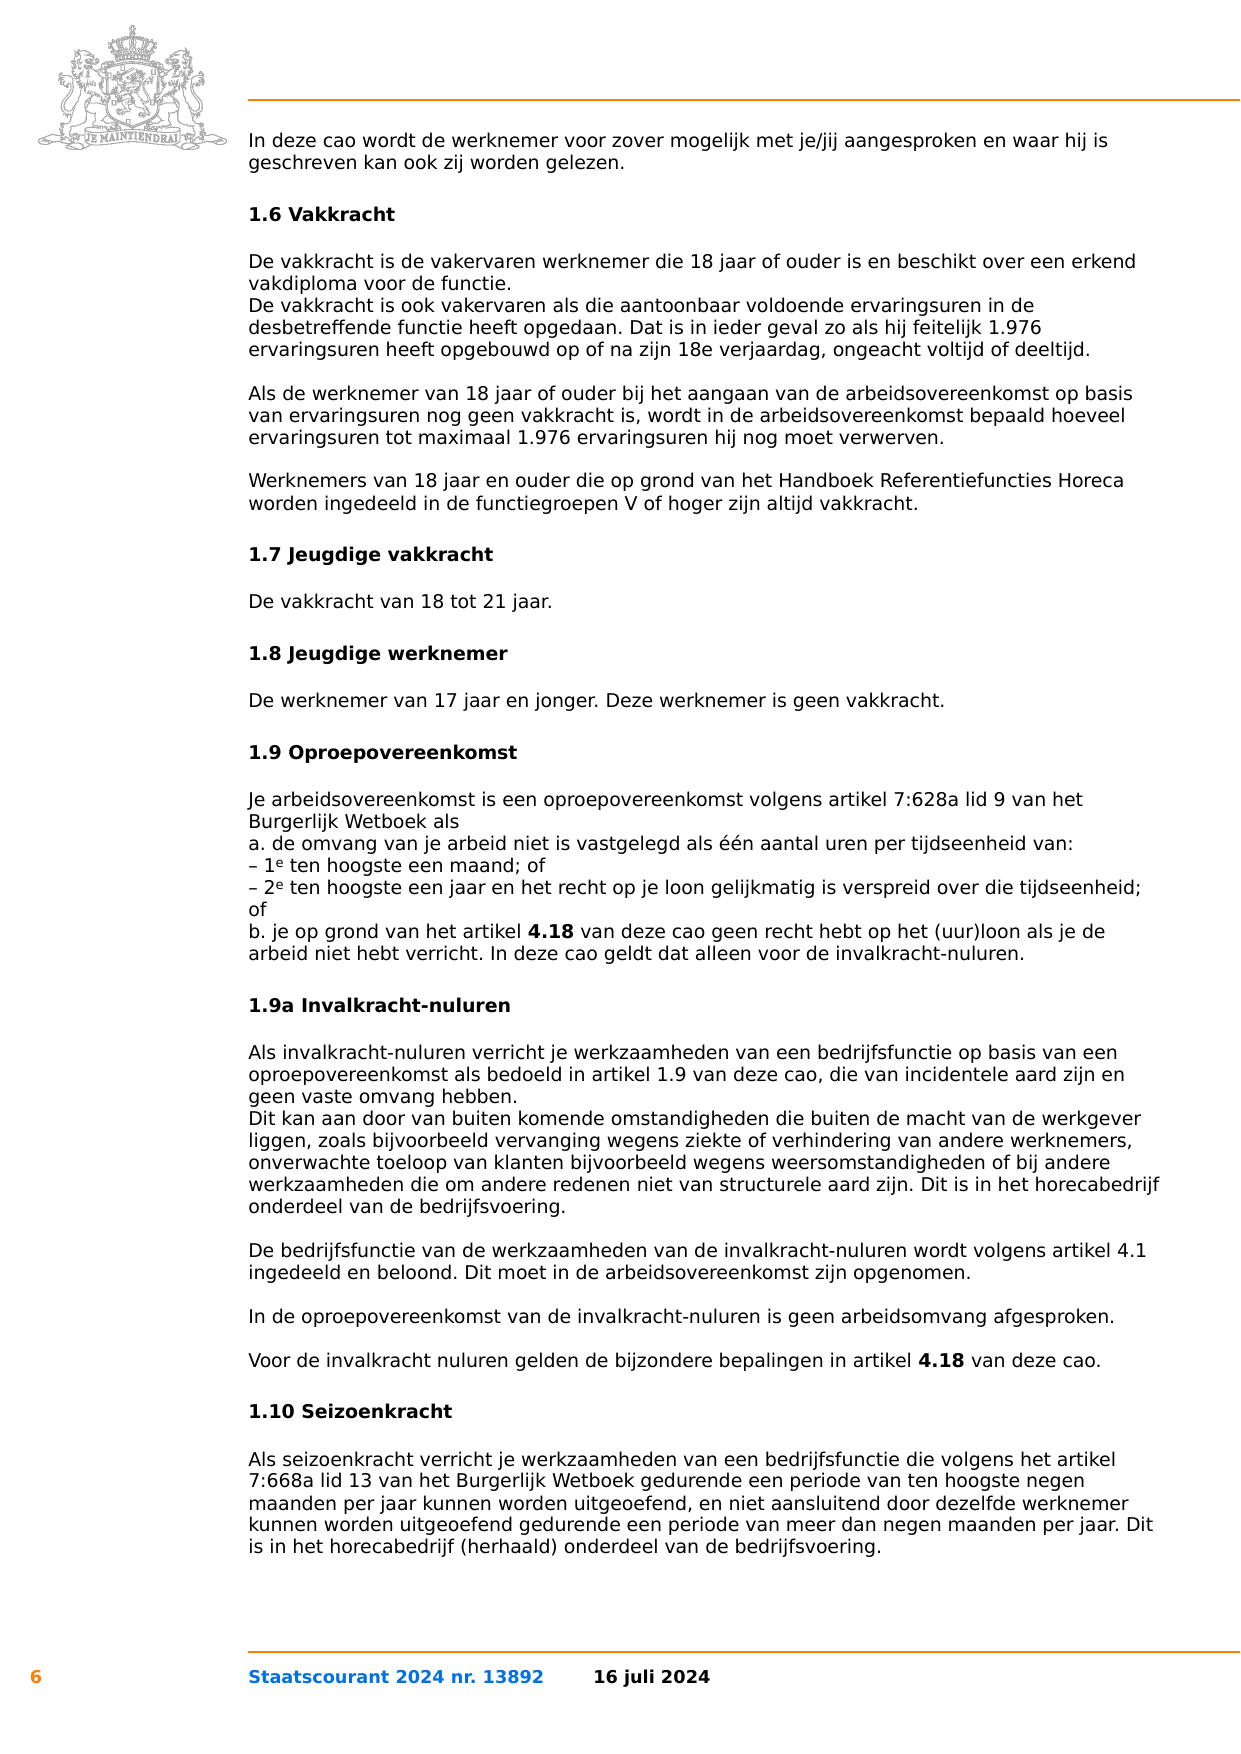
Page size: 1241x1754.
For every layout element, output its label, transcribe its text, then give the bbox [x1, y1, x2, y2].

text Als invalkracht-nuluren verricht je werkzaamheden van een bedrijfsfunctie op basis van een oproepovereenkomst als bedoeld in artikel 1.9 van deze cao, die van incidentele aard zijn en geen vaste omvang hebben. [248, 1042, 1163, 1108]
text Werknemers van 18 jaar en ouder die op grond van het Handboek Referentiefuncties Horeca worden ingedeeld in de functiegroepen V of hoger zijn altijd vakkracht. [248, 470, 1163, 514]
subtitle 1.8 Jeugdige werknemer [248, 643, 1163, 665]
text De werknemer van 17 jaar en jonger. Deze werknemer is geen vakkracht. [248, 690, 1163, 712]
text Voor de invalkracht nuluren gelden de bijzondere bepalingen in artikel 4.18 van deze cao. [248, 1349, 1163, 1371]
subtitle 1.9a Invalkracht-nuluren [248, 995, 1163, 1017]
text De vakkracht is de vakervaren werknemer die 18 jaar of ouder is en beschikt over een erkend vakdiploma voor de functie. [248, 251, 1163, 295]
text De bedrijfsfunctie van de werkzaamheden van de invalkracht-nuluren wordt volgens artikel 4.1 ingedeeld en beloond. Dit moet in de arbeidsovereenkomst zijn opgenomen. [248, 1240, 1163, 1284]
text In deze cao wordt de werknemer voor zover mogelijk met je/jij aangesproken en waar hij is geschreven kan ook zij worden gelezen. [248, 130, 1163, 174]
text a. de omvang van je arbeid niet is vastgelegd als één aantal uren per tijdseenheid van: [248, 833, 1163, 855]
text Dit kan aan door van buiten komende omstandigheden die buiten de macht van de werkgever liggen, zoals bijvoorbeeld vervanging wegens ziekte of verhindering van andere werknemers, onverwachte toeloop van klanten bijvoorbeeld wegens weersomstandigheden of bij andere werkzaamheden die om andere redenen niet van structurele aard zijn. Dit is in het horecabedrijf onderdeel van de bedrijfsvoering. [248, 1108, 1163, 1218]
text De vakkracht van 18 tot 21 jaar. [248, 591, 1163, 613]
subtitle 1.7 Jeugdige vakkracht [248, 544, 1163, 566]
text Als seizoenkracht verricht je werkzaamheden van een bedrijfsfunctie die volgens het artikel 7:668a lid 13 van het Burgerlijk Wetboek gedurende een periode van ten hoogste negen maanden per jaar kunnen worden uitgeoefend, en niet aansluitend door dezelfde werknemer kunnen worden uitgeoefend gedurende een periode van meer dan negen maanden per jaar. Dit is in het horecabedrijf (herhaald) onderdeel van de bedrijfsvoering. [248, 1448, 1163, 1558]
text De vakkracht is ook vakervaren als die aantoonbaar voldoende ervaringsuren in de desbetreffende functie heeft opgedaan. Dat is in ieder geval zo als hij feitelijk 1.976 ervaringsuren heeft opgebouwd op of na zijn 18e verjaardag, ongeacht voltijd of deeltijd. [248, 295, 1163, 361]
subtitle 1.6 Vakkracht [248, 204, 1163, 226]
text Als de werknemer van 18 jaar of ouder bij het aangaan van de arbeidsovereenkomst op basis van ervaringsuren nog geen vakkracht is, wordt in de arbeidsovereenkomst bepaald hoeveel ervaringsuren tot maximaal 1.976 ervaringsuren hij nog moet verwerven. [248, 383, 1163, 448]
text In de oproepovereenkomst van de invalkracht-nuluren is geen arbeidsomvang afgesproken. [248, 1306, 1163, 1328]
text b. je op grond van het artikel 4.18 van deze cao geen recht hebt op het (uur)loon als je de arbeid niet hebt verricht. In deze cao geldt dat alleen voor de invalkracht-nuluren. [248, 921, 1163, 965]
subtitle 1.10 Seizoenkracht [248, 1401, 1163, 1423]
subtitle 1.9 Oproepovereenkomst [248, 742, 1163, 764]
text Je arbeidsovereenkomst is een oproepovereenkomst volgens artikel 7:628a lid 9 van het Burgerlijk Wetboek als [248, 789, 1163, 833]
picture [38, 25, 227, 150]
text – 1e ten hoogste een maand; of [248, 855, 1163, 877]
text – 2e ten hoogste een jaar en het recht op je loon gelijkmatig is verspreid over die tijdseenheid; of [248, 877, 1163, 921]
